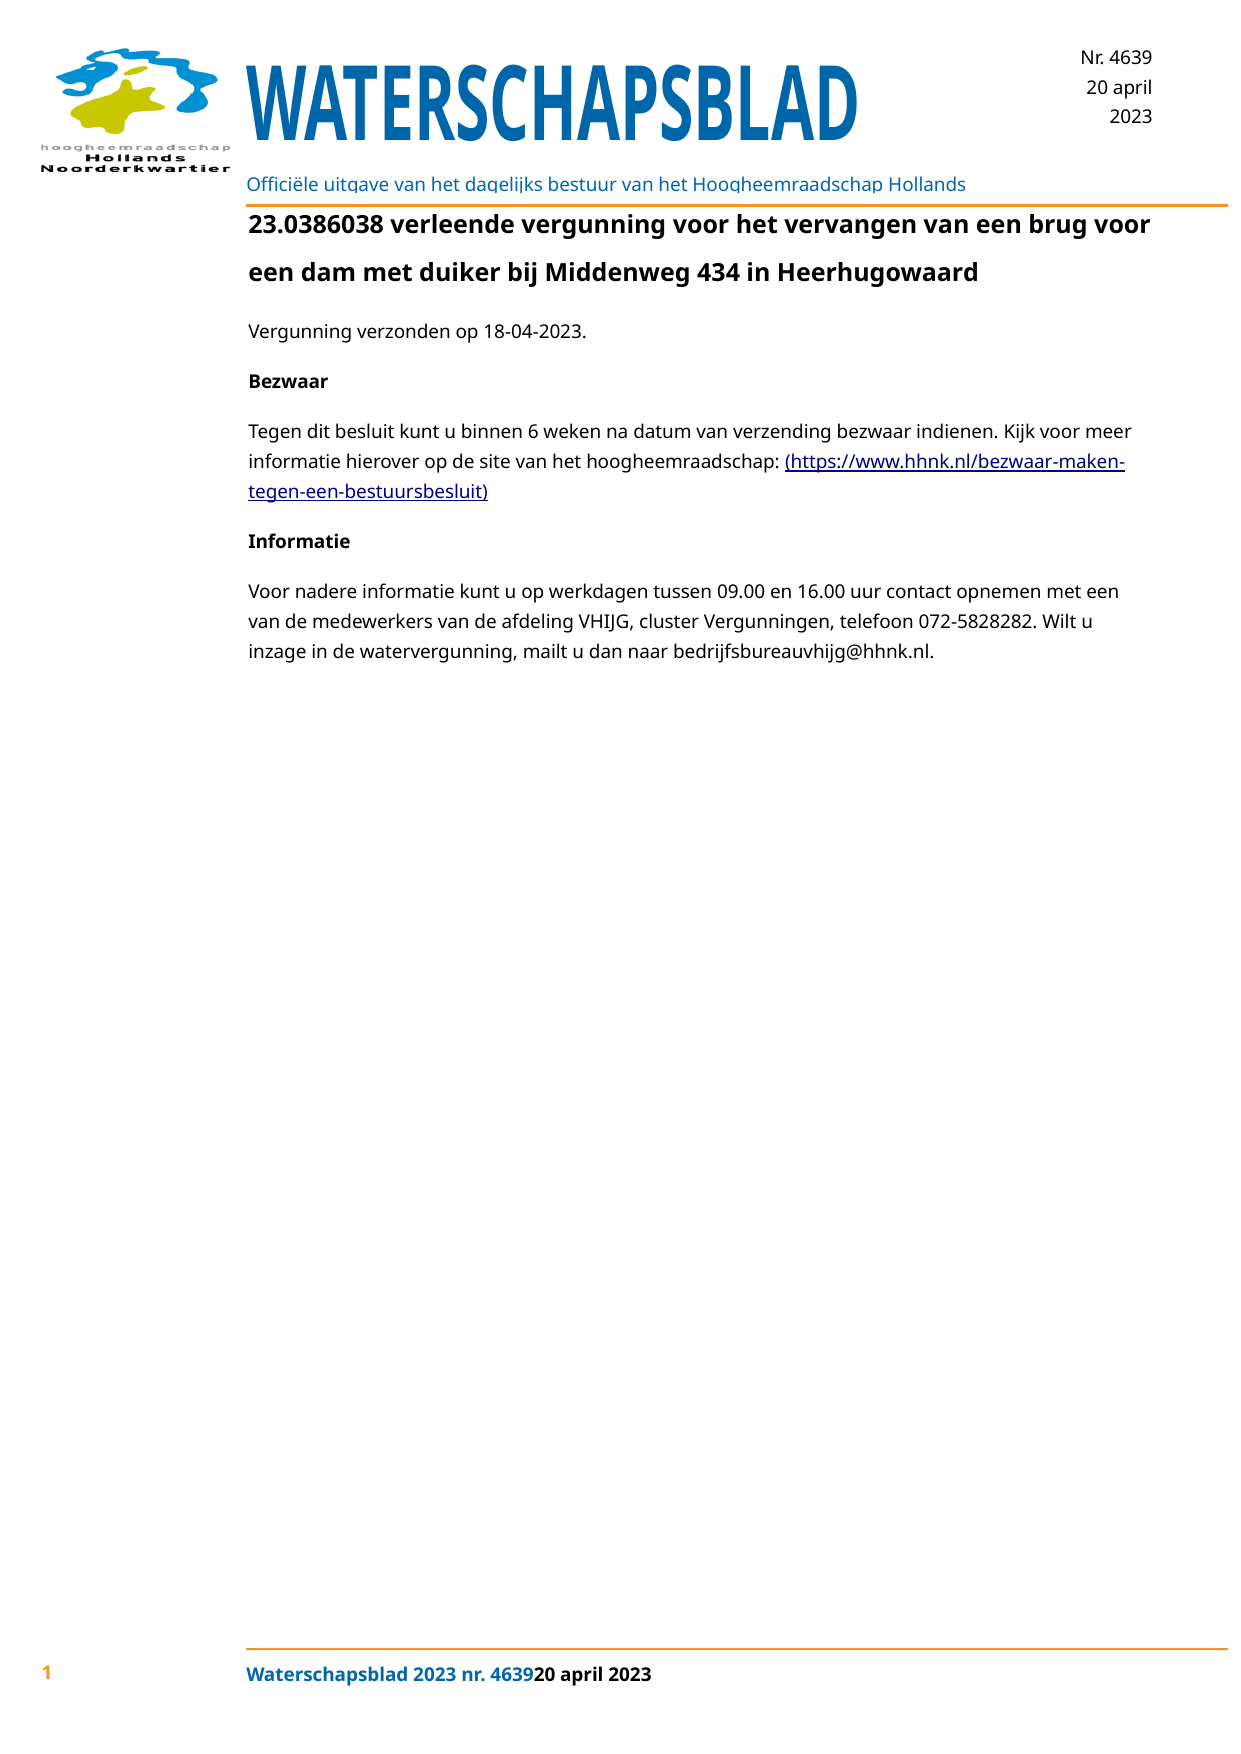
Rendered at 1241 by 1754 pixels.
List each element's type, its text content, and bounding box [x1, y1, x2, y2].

text Informatie [248, 528, 1152, 554]
text Bezwaar [248, 368, 1152, 394]
text Voor nadere informatie kunt u op werkdagen tussen 09.00 en 16.00 uur contact opnemen met een van de medewerkers van de afdeling VHIJG, cluster Vergunningen, telefoon 072-5828282. Wilt u inzage in de watervergunning, mailt u dan naar bedrijfsbureauvhijg@hhnk.nl. [248, 579, 1152, 664]
picture [41, 47, 231, 172]
text Vergunning verzonden op 18-04-2023. [248, 318, 1152, 344]
text 23.0386038 verleende vergunning voor het vervangen van een brug voor een dam met duiker bij Middenweg 434 in Heerhugowaard [248, 207, 1152, 288]
text Tegen dit besluit kunt u binnen 6 weken na datum van verzending bezwaar indienen. Kijk voor meer informatie hierover op de site van het hoogheemraadschap: (https://www.hhnk.nl/bezwaar-maken-tegen-een-bestuursbesluit) [248, 419, 1152, 504]
